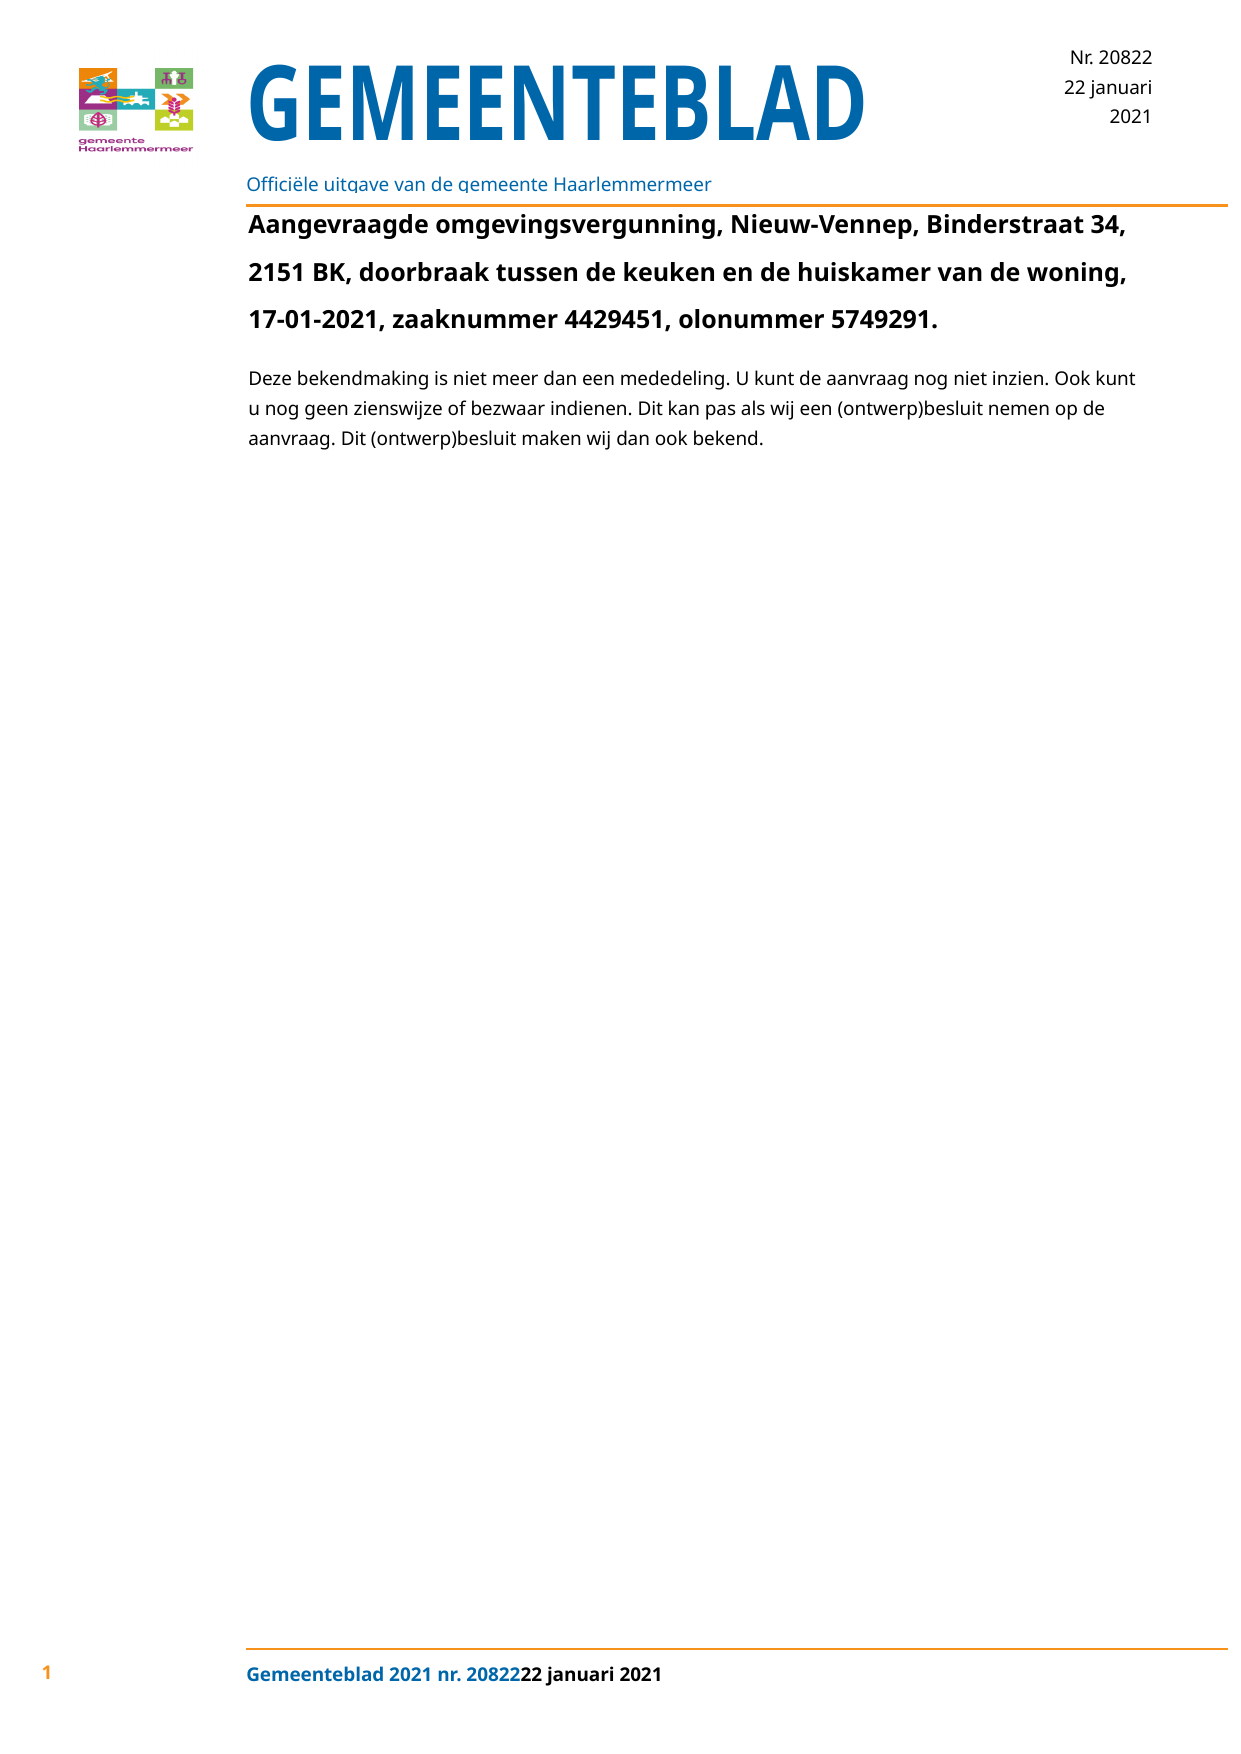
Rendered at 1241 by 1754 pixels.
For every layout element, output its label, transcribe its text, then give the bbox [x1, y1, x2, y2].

picture [41, 47, 231, 172]
text Aangevraagde omgevingsvergunning, Nieuw-Vennep, Binderstraat 34, 2151 BK, doorbraak tussen de keuken en de huiskamer van de woning, 17-01-2021, zaaknummer 4429451, olonummer 5749291. [248, 207, 1152, 336]
text Deze bekendmaking is niet meer dan een mededeling. U kunt de aanvraag nog niet inzien. Ook kunt u nog geen zienswijze of bezwaar indienen. Dit kan pas als wij een (ontwerp)besluit nemen op de aanvraag. Dit (ontwerp)besluit maken wij dan ook bekend. [248, 366, 1152, 450]
